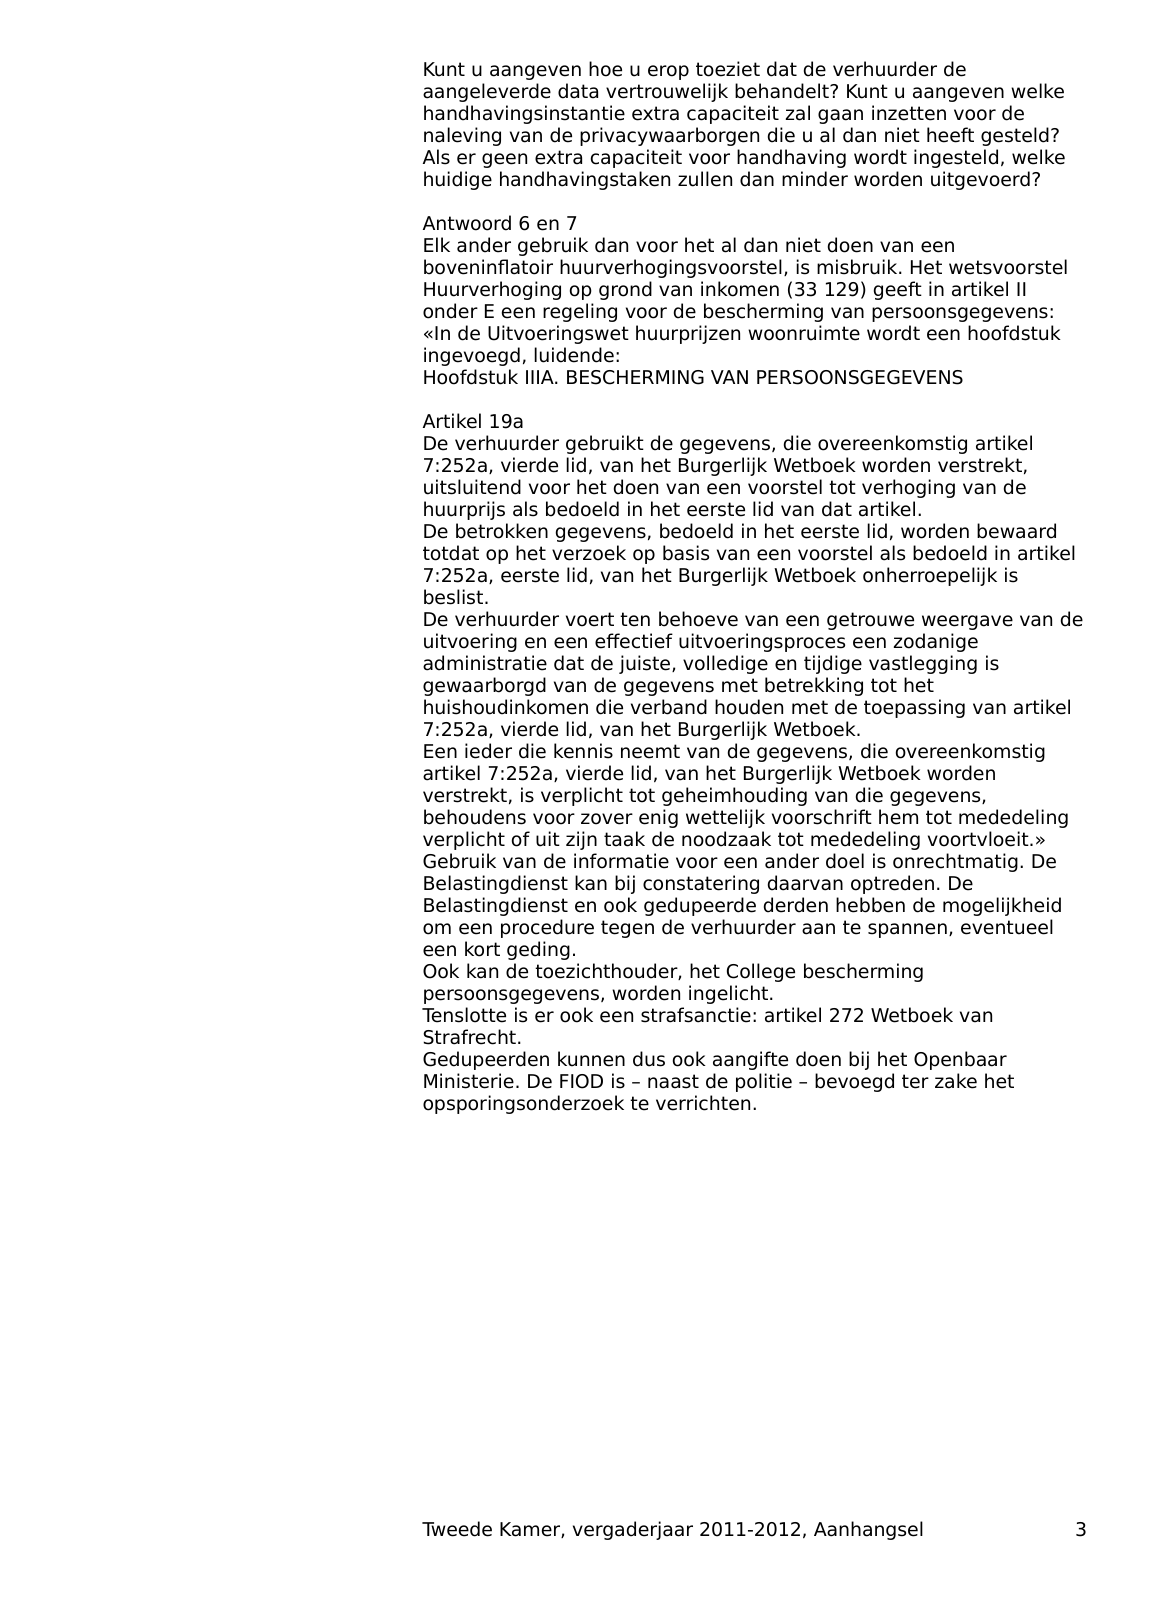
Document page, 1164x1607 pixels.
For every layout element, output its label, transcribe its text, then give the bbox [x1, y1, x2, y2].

text Kunt u aangeven hoe u erop toeziet dat de verhuurder de aangeleverde data vertrouwelijk behandelt? Kunt u aangeven welke handhavingsinstantie extra capaciteit zal gaan inzetten voor de naleving van de privacywaarborgen die u al dan niet heeft gesteld? Als er geen extra capaciteit voor handhaving wordt ingesteld, welke huidige handhavingstaken zullen dan minder worden uitgevoerd? [422, 59, 1087, 191]
text De verhuurder gebruikt de gegevens, die overeenkomstig artikel 7:252a, vierde lid, van het Burgerlijk Wetboek worden verstrekt, uitsluitend voor het doen van een voorstel tot verhoging van de huurprijs als bedoeld in het eerste lid van dat artikel. [422, 433, 1087, 521]
text Ook kan de toezichthouder, het College bescherming persoonsgegevens, worden ingelicht. [422, 961, 1087, 1004]
text Tenslotte is er ook een strafsanctie: artikel 272 Wetboek van Strafrecht. [422, 1004, 1087, 1048]
text Elk ander gebruik dan voor het al dan niet doen van een boveninflatoir huurverhogingsvoorstel, is misbruik. Het wetsvoorstel Huurverhoging op grond van inkomen (33 129) geeft in artikel II onder E een regeling voor de bescherming van persoonsgegevens: [422, 235, 1087, 323]
text Artikel 19a [422, 411, 1087, 433]
text «In de Uitvoeringswet huurprijzen woonruimte wordt een hoofdstuk ingevoegd, luidende: [422, 323, 1087, 367]
text Een ieder die kennis neemt van de gegevens, die overeenkomstig artikel 7:252a, vierde lid, van het Burgerlijk Wetboek worden verstrekt, is verplicht tot geheimhouding van die gegevens, behoudens voor zover enig wettelijk voorschrift hem tot mededeling verplicht of uit zijn taak de noodzaak tot mededeling voortvloeit.» [422, 741, 1087, 851]
text De verhuurder voert ten behoeve van een getrouwe weergave van de uitvoering en een effectief uitvoeringsproces een zodanige administratie dat de juiste, volledige en tijdige vastlegging is gewaarborgd van de gegevens met betrekking tot het huishoudinkomen die verband houden met de toepassing van artikel 7:252a, vierde lid, van het Burgerlijk Wetboek. [422, 609, 1087, 741]
text Gedupeerden kunnen dus ook aangifte doen bij het Openbaar Ministerie. De FIOD is – naast de politie – bevoegd ter zake het opsporingsonderzoek te verrichten. [422, 1048, 1087, 1114]
text De betrokken gegevens, bedoeld in het eerste lid, worden bewaard totdat op het verzoek op basis van een voorstel als bedoeld in artikel 7:252a, eerste lid, van het Burgerlijk Wetboek onherroepelijk is beslist. [422, 521, 1087, 609]
text Antwoord 6 en 7 [422, 213, 1087, 235]
text Hoofdstuk IIIA. BESCHERMING VAN PERSOONSGEGEVENS [422, 367, 1087, 389]
text Gebruik van de informatie voor een ander doel is onrechtmatig. De Belastingdienst kan bij constatering daarvan optreden. De Belastingdienst en ook gedupeerde derden hebben de mogelijkheid om een procedure tegen de verhuurder aan te spannen, eventueel een kort geding. [422, 851, 1087, 961]
